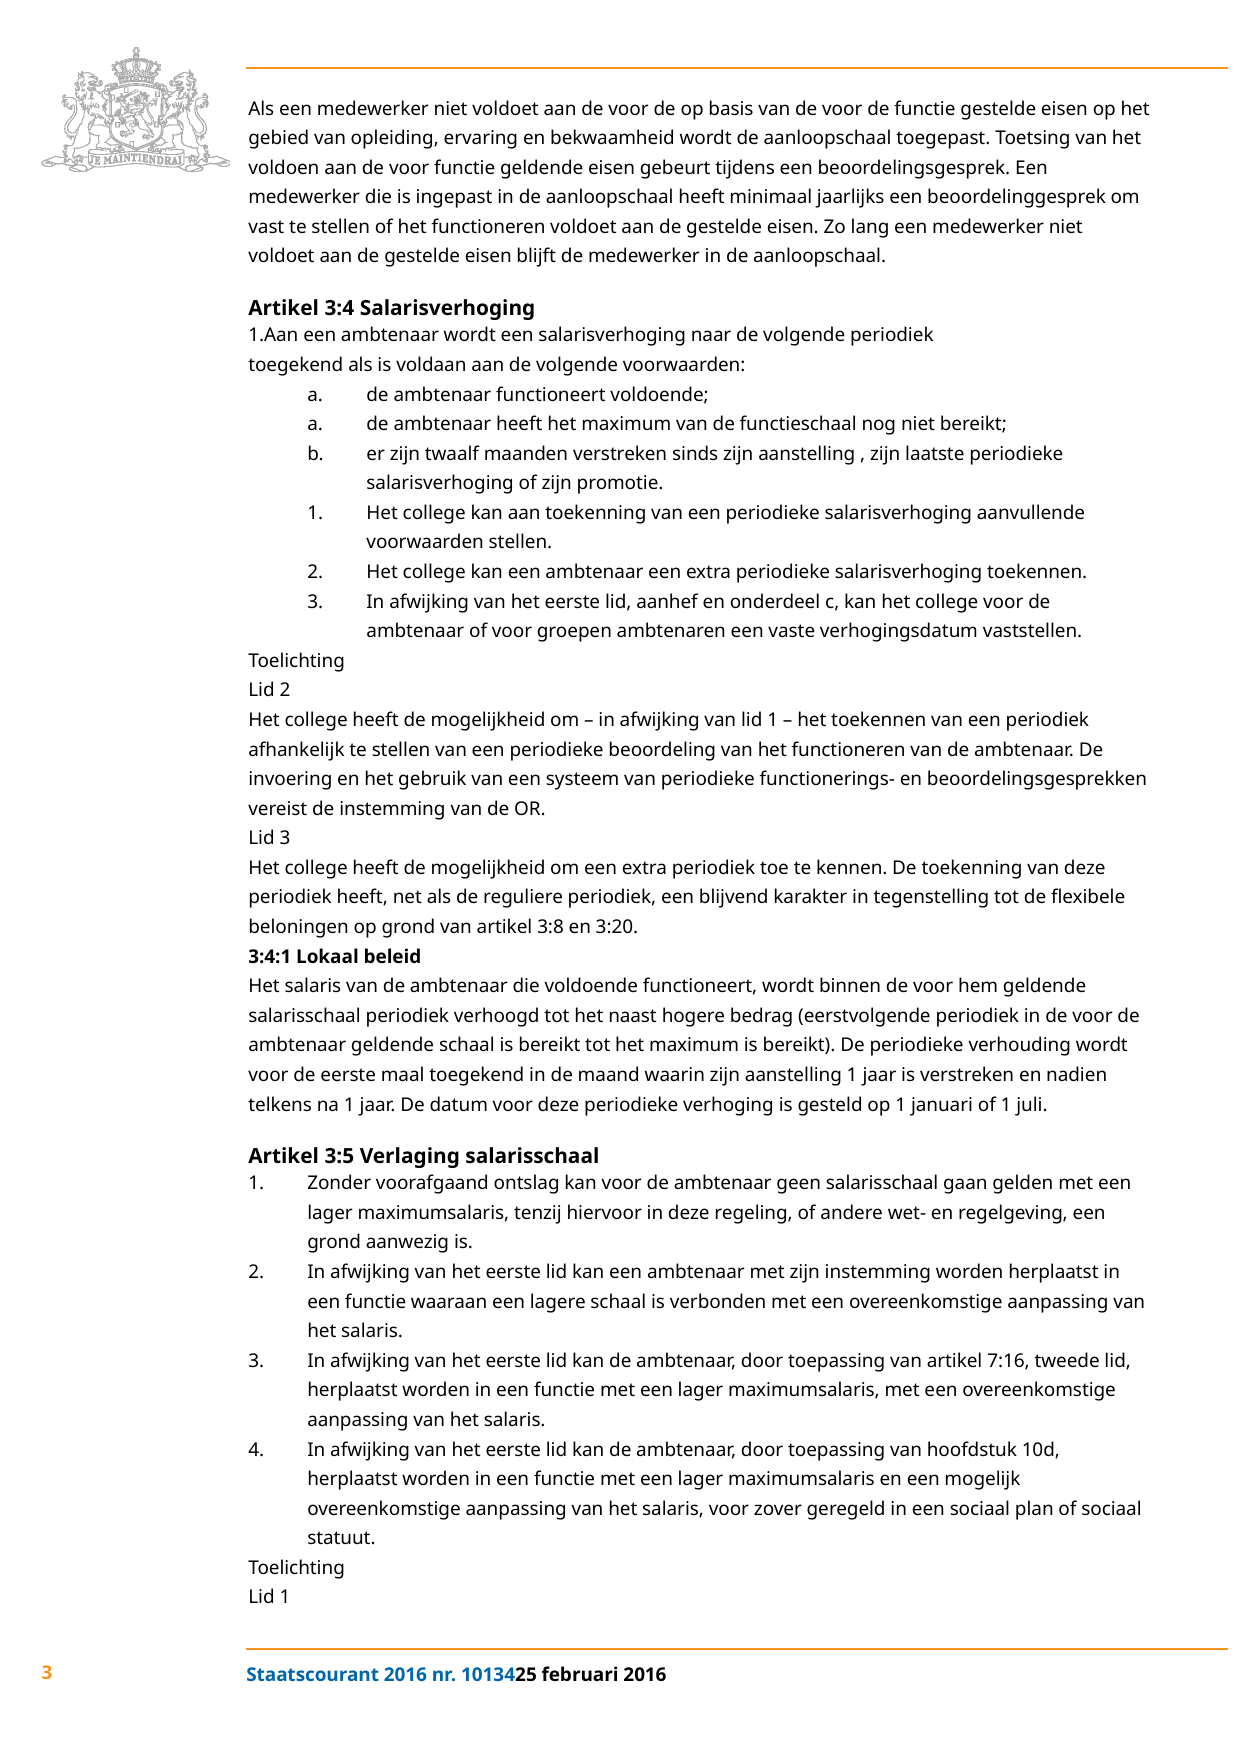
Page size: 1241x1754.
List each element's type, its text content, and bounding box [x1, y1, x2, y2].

text Als een medewerker niet voldoet aan de voor de op basis van de voor de functie gestelde eisen op het gebied van opleiding, ervaring en bekwaamheid wordt de aanloopschaal toegepast. Toetsing van het voldoen aan de voor functie geldende eisen gebeurt tijdens een beoordelingsgesprek. Een medewerker die is ingepast in de aanloopschaal heeft minimaal jaarlijks een beoordelinggesprek om vast te stellen of het functioneren voldoet aan de gestelde eisen. Zo lang een medewerker niet voldoet aan de gestelde eisen blijft de medewerker in de aanloopschaal. [248, 95, 1152, 268]
list In afwijking van het eerste lid kan de ambtenaar, door toepassing van hoofdstuk 10d, herplaatst worden in een functie met een lager maximumsalaris en een mogelijk overeenkomstige aanpassing van het salaris, voor zover geregeld in een sociaal plan of sociaal statuut. [248, 1436, 1152, 1550]
list In afwijking van het eerste lid kan een ambtenaar met zijn instemming worden herplaatst in een functie waaraan een lagere schaal is verbonden met een overeenkomstige aanpassing van het salaris. [248, 1258, 1152, 1343]
text Toelichting [248, 1554, 1152, 1580]
text Toelichting [248, 647, 1152, 673]
text 1.Aan een ambtenaar wordt een salarisverhoging naar de volgende periodiek [248, 322, 1152, 347]
list Het college kan aan toekenning van een periodieke salarisverhoging aanvullende voorwaarden stellen. [307, 499, 1152, 554]
list Zonder voorafgaand ontslag kan voor de ambtenaar geen salarisschaal gaan gelden met een lager maximumsalaris, tenzij hiervoor in deze regeling, of andere wet- en regelgeving, een grond aanwezig is. [248, 1169, 1152, 1254]
text Lid 2 [248, 677, 1152, 702]
text Artikel 3:4 Salarisverhoging [248, 293, 1152, 322]
text Artikel 3:5 Verlaging salarisschaal [248, 1141, 1152, 1169]
text Het college heeft de mogelijkheid om een extra periodiek toe te kennen. De toekenning van deze periodiek heeft, net als de reguliere periodiek, een blijvend karakter in tegenstelling tot de flexibele beloningen op grond van artikel 3:8 en 3:20. [248, 854, 1152, 939]
text Het college heeft de mogelijkheid om – in afwijking van lid 1 – het toekennen van een periodiek afhankelijk te stellen van een periodieke beoordeling van het functioneren van de ambtenaar. De invoering en het gebruik van een systeem van periodieke functionerings- en beoordelingsgesprekken vereist de instemming van de OR. [248, 706, 1152, 821]
list er zijn twaalf maanden verstreken sinds zijn aanstelling , zijn laatste periodieke salarisverhoging of zijn promotie. [307, 440, 1152, 495]
list In afwijking van het eerste lid, aanhef en onderdeel c, kan het college voor de ambtenaar of voor groepen ambtenaren een vaste verhogingsdatum vaststellen. [307, 588, 1152, 643]
list Het college kan een ambtenaar een extra periodieke salarisverhoging toekennen. [307, 558, 1152, 584]
text Het salaris van de ambtenaar die voldoende functioneert, wordt binnen de voor hem geldende salarisschaal periodiek verhoogd tot het naast hogere bedrag (eerstvolgende periodiek in de voor de ambtenaar geldende schaal is bereikt tot het maximum is bereikt). De periodieke verhouding wordt voor de eerste maal toegekend in de maand waarin zijn aanstelling 1 jaar is verstreken en nadien telkens na 1 jaar. De datum voor deze periodieke verhoging is gesteld op 1 januari of 1 juli. [248, 972, 1152, 1116]
picture [41, 47, 231, 172]
list de ambtenaar heeft het maximum van de functieschaal nog niet bereikt; [307, 410, 1152, 436]
text Lid 3 [248, 824, 1152, 850]
text 3:4:1 Lokaal beleid [248, 943, 1152, 968]
list In afwijking van het eerste lid kan de ambtenaar, door toepassing van artikel 7:16, tweede lid, herplaatst worden in een functie met een lager maximumsalaris, met een overeenkomstige aanpassing van het salaris. [248, 1347, 1152, 1432]
text Lid 1 [248, 1584, 1152, 1609]
list de ambtenaar functioneert voldoende; [307, 381, 1152, 406]
text toegekend als is voldaan aan de volgende voorwaarden: [248, 351, 1152, 377]
